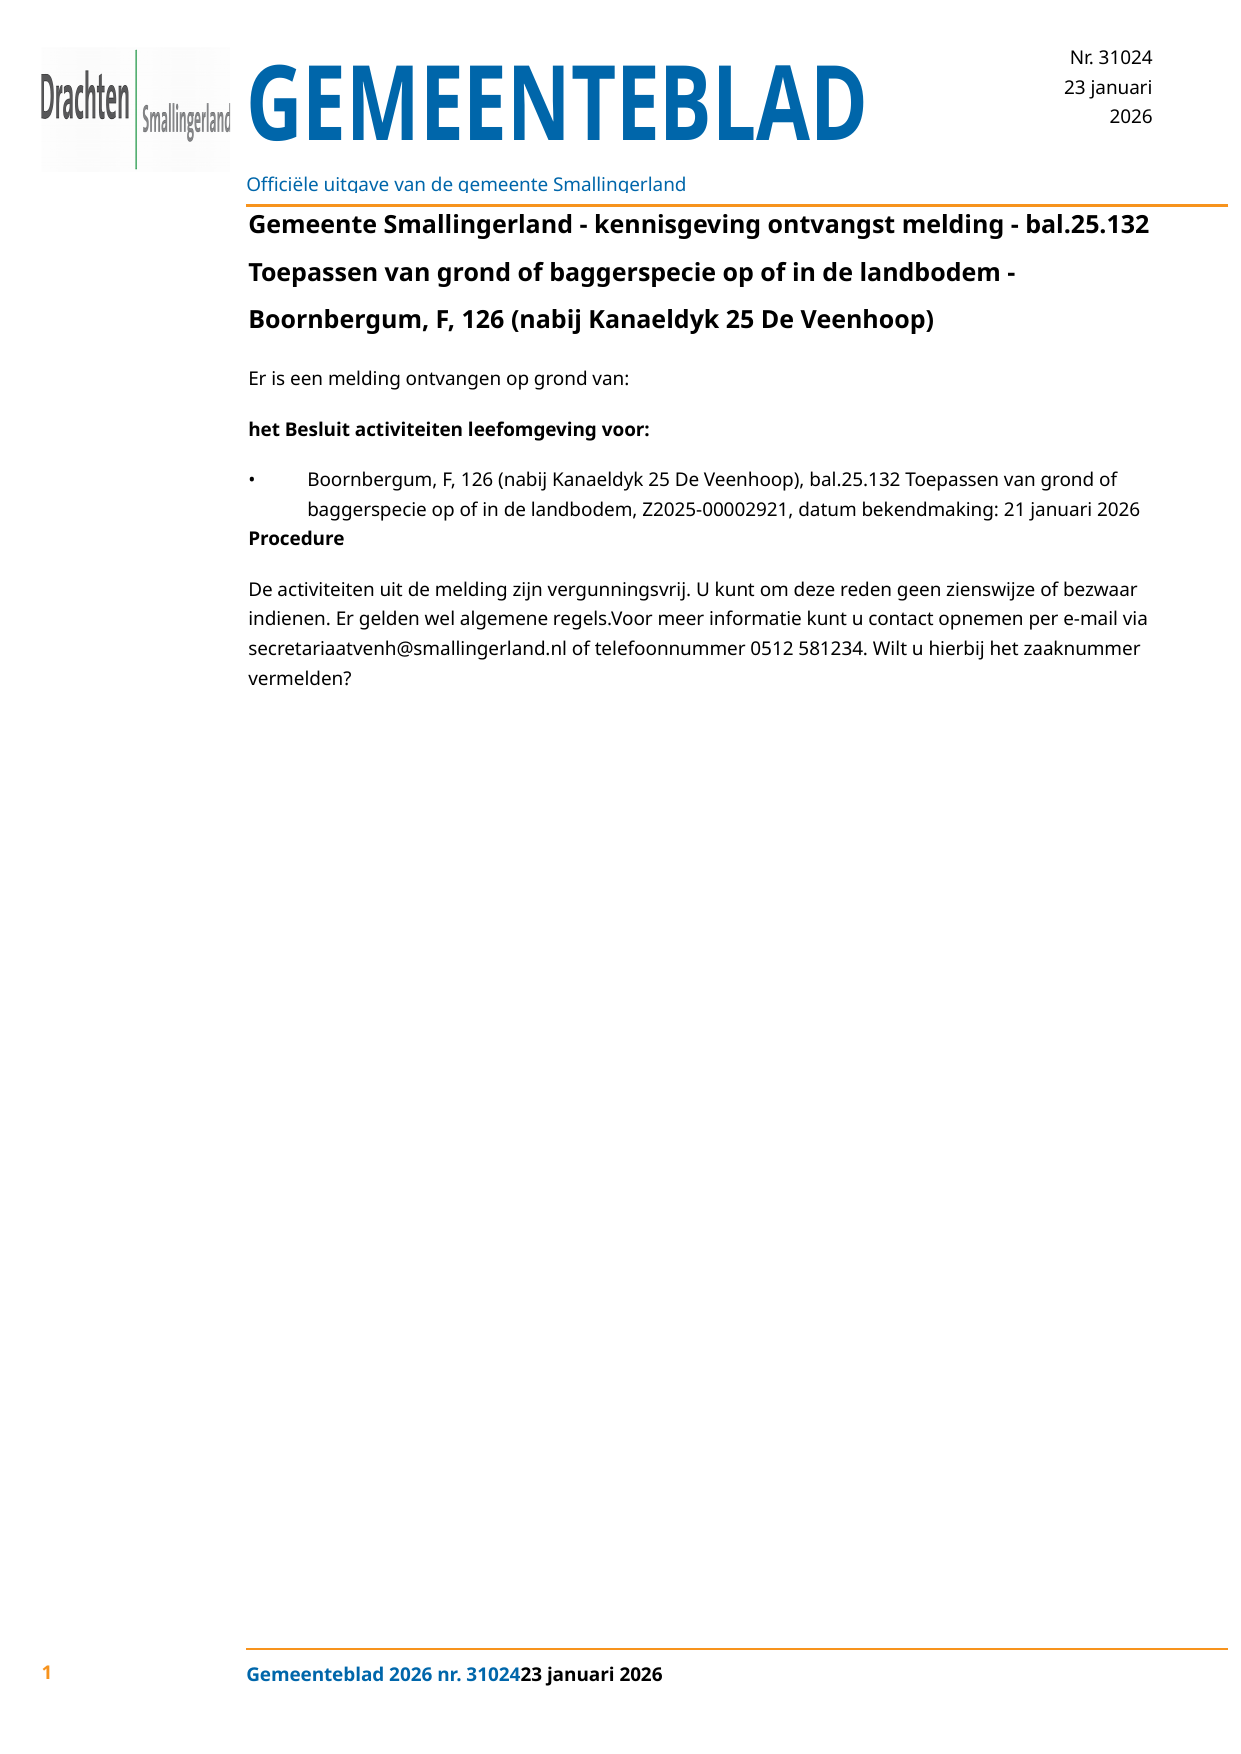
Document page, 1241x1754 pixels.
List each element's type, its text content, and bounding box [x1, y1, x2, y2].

text Procedure [248, 526, 1152, 551]
text Er is een melding ontvangen op grond van: [248, 366, 1152, 391]
text De activiteiten uit de melding zijn vergunningsvrij. U kunt om deze reden geen zienswijze of bezwaar indienen. Er gelden wel algemene regels.Voor meer informatie kunt u contact opnemen per e-mail via secretariaatvenh@smallingerland.nl of telefoonnummer 0512 581234. Wilt u hierbij het zaaknummer vermelden? [248, 576, 1152, 690]
text Gemeente Smallingerland - kennisgeving ontvangst melding - bal.25.132 Toepassen van grond of baggerspecie op of in de landbodem - Boornbergum, F, 126 (nabij Kanaeldyk 25 De Veenhoop) [248, 207, 1152, 336]
list Boornbergum, F, 126 (nabij Kanaeldyk 25 De Veenhoop), bal.25.132 Toepassen van grond of baggerspecie op of in de landbodem, Z2025-00002921, datum bekendmaking: 21 januari 2026 [248, 466, 1152, 522]
text het Besluit activiteiten leefomgeving voor: [248, 416, 1152, 442]
picture [41, 47, 231, 172]
